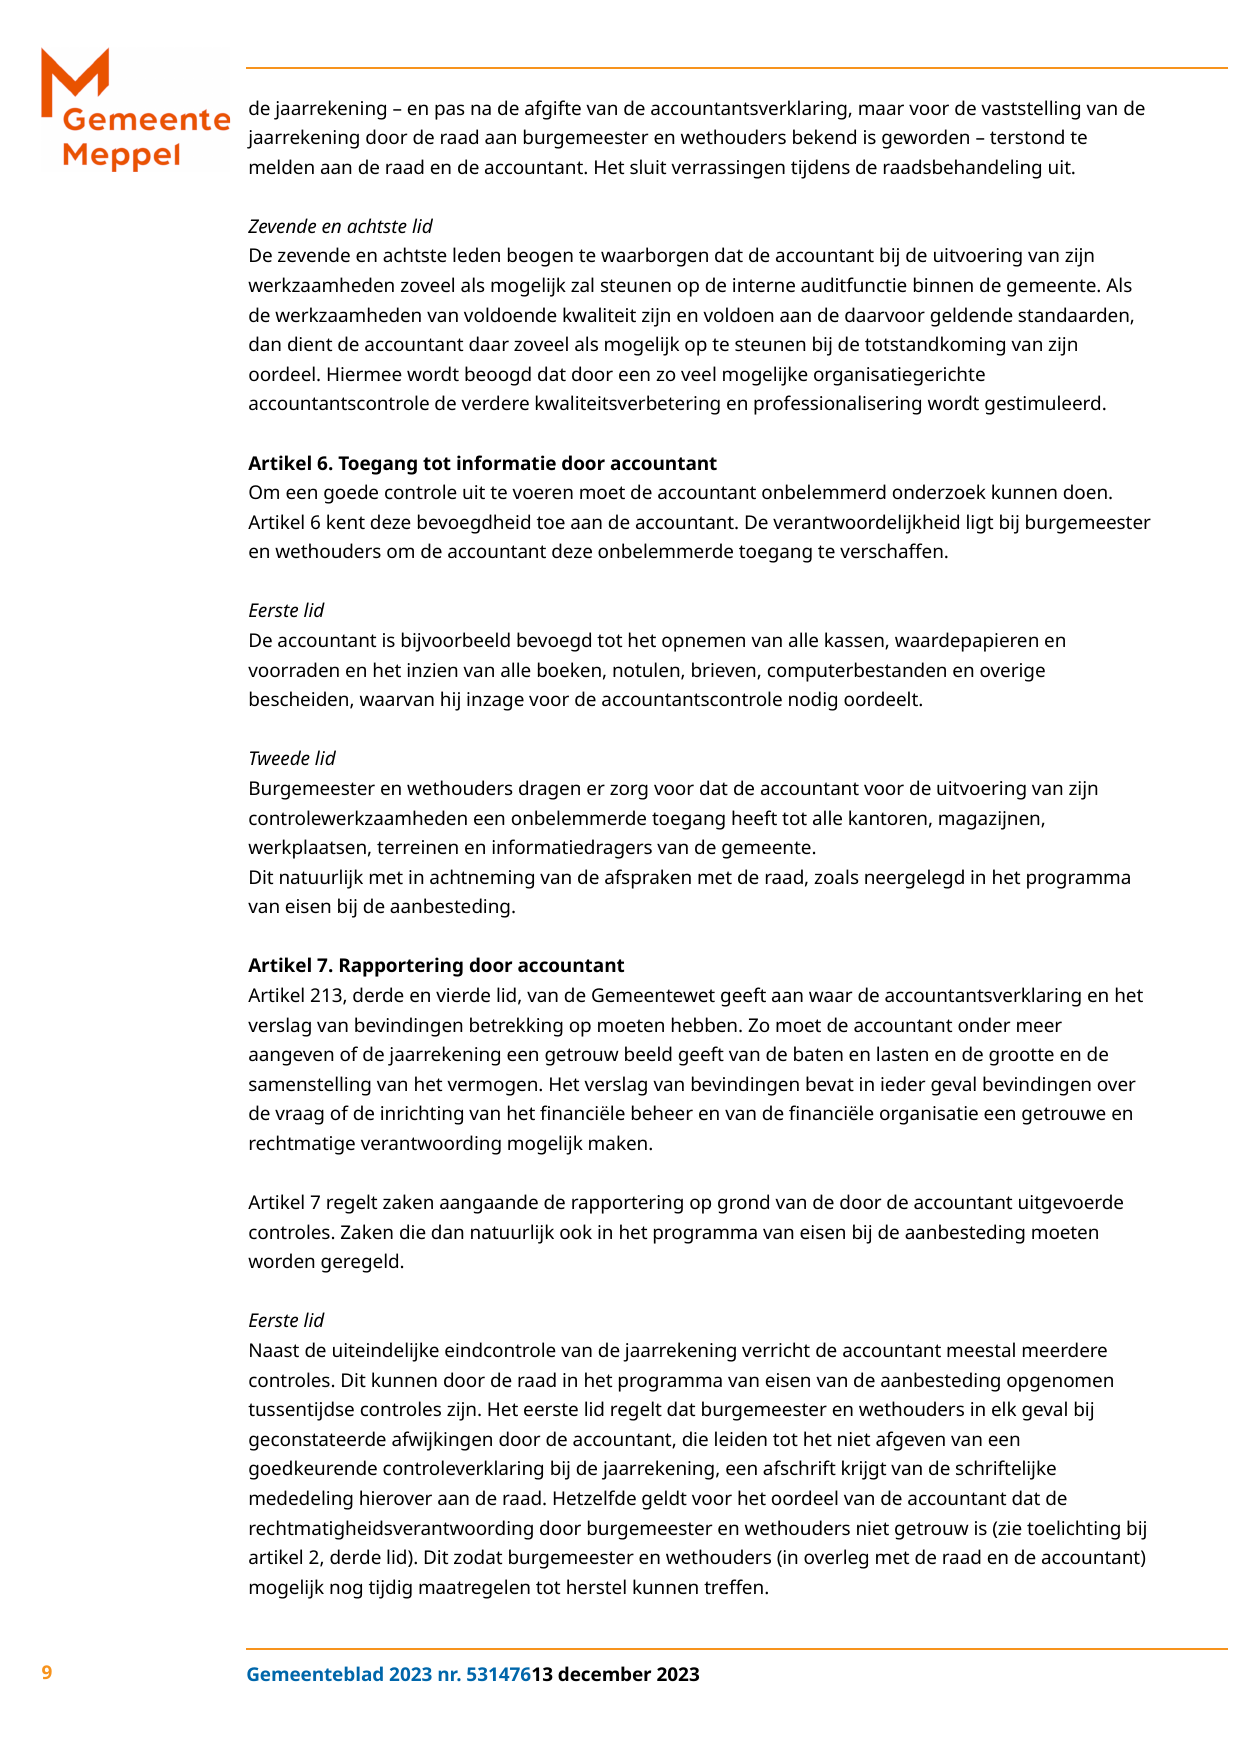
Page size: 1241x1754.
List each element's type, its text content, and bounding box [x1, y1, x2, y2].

text Artikel 213, derde en vierde lid, van de Gemeentewet geeft aan waar de accountantsverklaring en het verslag van bevindingen betrekking op moeten hebben. Zo moet de accountant onder meer aangeven of de jaarrekening een getrouw beeld geeft van de baten en lasten en de grootte en de samenstelling van het vermogen. Het verslag van bevindingen bevat in ieder geval bevindingen over de vraag of de inrichting van het financiële beheer en van de financiële organisatie een getrouwe en rechtmatige verantwoording mogelijk maken. [248, 982, 1152, 1156]
text Om een goede controle uit te voeren moet de accountant onbelemmerd onderzoek kunnen doen. Artikel 6 kent deze bevoegdheid toe aan de accountant. De verantwoordelijkheid ligt bij burgemeester en wethouders om de accountant deze onbelemmerde toegang te verschaffen. [248, 479, 1152, 564]
text Artikel 6. Toegang tot informatie door accountant [248, 450, 1152, 476]
text Eerste lid [248, 1308, 1152, 1333]
text Dit natuurlijk met in achtneming van de afspraken met de raad, zoals neergelegd in het programma van eisen bij de aanbesteding. [248, 864, 1152, 919]
text De accountant is bijvoorbeeld bevoegd tot het opnemen van alle kassen, waardepapieren en voorraden en het inzien van alle boeken, notulen, brieven, computerbestanden en overige bescheiden, waarvan hij inzage voor de accountantscontrole nodig oordeelt. [248, 627, 1152, 712]
text Eerste lid [248, 598, 1152, 623]
picture [41, 47, 231, 172]
text De zevende en achtste leden beogen te waarborgen dat de accountant bij de uitvoering van zijn werkzaamheden zoveel als mogelijk zal steunen op de interne auditfunctie binnen de gemeente. Als de werkzaamheden van voldoende kwaliteit zijn en voldoen aan de daarvoor geldende standaarden, dan dient de accountant daar zoveel als mogelijk op te steunen bij de totstandkoming van zijn oordeel. Hiermee wordt beoogd dat door een zo veel mogelijke organisatiegerichte accountantscontrole de verdere kwaliteitsverbetering en professionalisering wordt gestimuleerd. [248, 243, 1152, 416]
text Burgemeester en wethouders dragen er zorg voor dat de accountant voor de uitvoering van zijn controlewerkzaamheden een onbelemmerde toegang heeft tot alle kantoren, magazijnen, werkplaatsen, terreinen en informatiedragers van de gemeente. [248, 775, 1152, 860]
text Artikel 7 regelt zaken aangaande de rapportering op grond van de door de accountant uitgevoerde controles. Zaken die dan natuurlijk ook in het programma van eisen bij de aanbesteding moeten worden geregeld. [248, 1189, 1152, 1274]
text Naast de uiteindelijke eindcontrole van de jaarrekening verricht de accountant meestal meerdere controles. Dit kunnen door de raad in het programma van eisen van de aanbesteding opgenomen tussentijdse controles zijn. Het eerste lid regelt dat burgemeester en wethouders in elk geval bij geconstateerde afwijkingen door de accountant, die leiden tot het niet afgeven van een goedkeurende controleverklaring bij de jaarrekening, een afschrift krijgt van de schriftelijke mededeling hierover aan de raad. Hetzelfde geldt voor het oordeel van de accountant dat de rechtmatigheidsverantwoording door burgemeester en wethouders niet getrouw is (zie toelichting bij artikel 2, derde lid). Dit zodat burgemeester en wethouders (in overleg met de raad en de accountant) mogelijk nog tijdig maatregelen tot herstel kunnen treffen. [248, 1337, 1152, 1600]
text Zevende en achtste lid [248, 213, 1152, 239]
text de jaarrekening – en pas na de afgifte van de accountantsverklaring, maar voor de vaststelling van de jaarrekening door de raad aan burgemeester en wethouders bekend is geworden – terstond te melden aan de raad en de accountant. Het sluit verrassingen tijdens de raadsbehandeling uit. [248, 95, 1152, 180]
text Artikel 7. Rapportering door accountant [248, 953, 1152, 978]
text Tweede lid [248, 746, 1152, 771]
